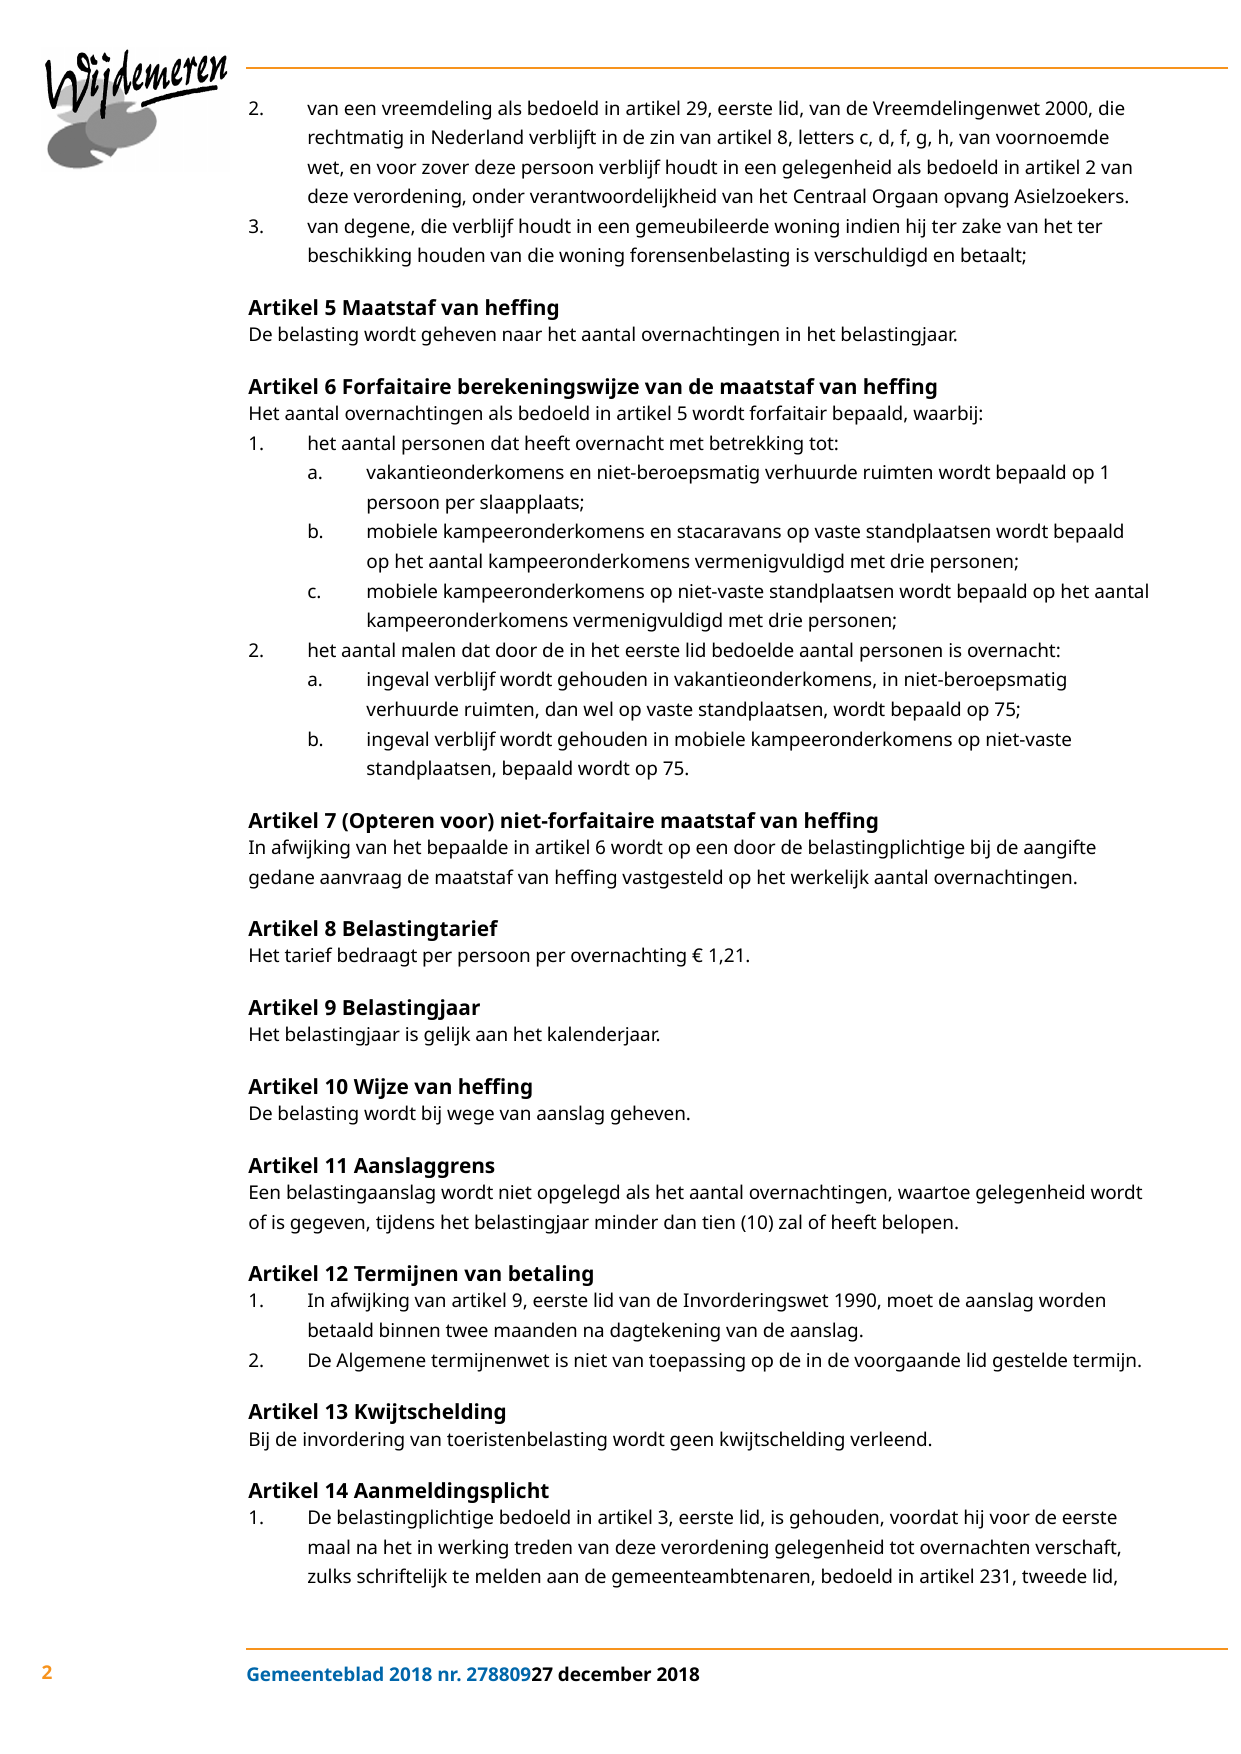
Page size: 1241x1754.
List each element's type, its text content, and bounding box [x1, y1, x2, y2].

list van degene, die verblijf houdt in een gemeubileerde woning indien hij ter zake van het ter beschikking houden van die woning forensenbelasting is verschuldigd en betaalt; [248, 213, 1152, 268]
list mobiele kampeeronderkomens en stacaravans op vaste standplaatsen wordt bepaald op het aantal kampeeronderkomens vermenigvuldigd met drie personen; [307, 519, 1152, 574]
text In afwijking van het bepaalde in artikel 6 wordt op een door de belastingplichtige bij de aangifte gedane aanvraag de maatstaf van heffing vastgesteld op het werkelijk aantal overnachtingen. [248, 834, 1152, 889]
list het aantal malen dat door de in het eerste lid bedoelde aantal personen is overnacht: [248, 637, 1152, 663]
text Artikel 14 Aanmeldingsplicht [248, 1476, 1152, 1504]
text Artikel 7 (Opteren voor) niet-forfaitaire maatstaf van heffing [248, 806, 1152, 834]
picture [41, 47, 231, 172]
list ingeval verblijf wordt gehouden in vakantieonderkomens, in niet-beroepsmatig verhuurde ruimten, dan wel op vaste standplaatsen, wordt bepaald op 75; [307, 667, 1152, 722]
list De Algemene termijnenwet is niet van toepassing op de in de voorgaande lid gestelde termijn. [248, 1347, 1152, 1373]
text De belasting wordt geheven naar het aantal overnachtingen in het belastingjaar. [248, 322, 1152, 347]
text Artikel 11 Aanslaggrens [248, 1151, 1152, 1179]
text Het tarief bedraagt per persoon per overnachting € 1,21. [248, 943, 1152, 968]
text Het aantal overnachtingen als bedoeld in artikel 5 wordt forfaitair bepaald, waarbij: [248, 400, 1152, 426]
text Artikel 8 Belastingtarief [248, 914, 1152, 943]
text Bij de invordering van toeristenbelasting wordt geen kwijtschelding verleend. [248, 1426, 1152, 1451]
text De belasting wordt bij wege van aanslag geheven. [248, 1100, 1152, 1126]
list mobiele kampeeronderkomens op niet-vaste standplaatsen wordt bepaald op het aantal kampeeronderkomens vermenigvuldigd met drie personen; [307, 578, 1152, 633]
text Artikel 5 Maatstaf van heffing [248, 293, 1152, 322]
text Artikel 13 Kwijtschelding [248, 1397, 1152, 1426]
list vakantieonderkomens en niet-beroepsmatig verhuurde ruimten wordt bepaald op 1 persoon per slaapplaats; [307, 459, 1152, 515]
text Een belastingaanslag wordt niet opgelegd als het aantal overnachtingen, waartoe gelegenheid wordt of is gegeven, tijdens het belastingjaar minder dan tien (10) zal of heeft belopen. [248, 1179, 1152, 1234]
list ingeval verblijf wordt gehouden in mobiele kampeeronderkomens op niet-vaste standplaatsen, bepaald wordt op 75. [307, 726, 1152, 781]
text Artikel 9 Belastingjaar [248, 993, 1152, 1022]
text Artikel 10 Wijze van heffing [248, 1072, 1152, 1100]
list het aantal personen dat heeft overnacht met betrekking tot: [248, 430, 1152, 456]
list van een vreemdeling als bedoeld in artikel 29, eerste lid, van de Vreemdelingenwet 2000, die rechtmatig in Nederland verblijft in de zin van artikel 8, letters c, d, f, g, h, van voornoemde wet, en voor zover deze persoon verblijf houdt in een gelegenheid als bedoeld in artikel 2 van deze verordening, onder verantwoordelijkheid van het Centraal Orgaan opvang Asielzoekers. [248, 95, 1152, 209]
list De belastingplichtige bedoeld in artikel 3, eerste lid, is gehouden, voordat hij voor de eerste maal na het in werking treden van deze verordening gelegenheid tot overnachten verschaft, zulks schriftelijk te melden aan de gemeenteambtenaren, bedoeld in artikel 231, tweede lid, [248, 1504, 1152, 1589]
text Het belastingjaar is gelijk aan het kalenderjaar. [248, 1022, 1152, 1047]
list In afwijking van artikel 9, eerste lid van de Invorderingswet 1990, moet de aanslag worden betaald binnen twee maanden na dagtekening van de aanslag. [248, 1288, 1152, 1343]
text Artikel 6 Forfaitaire berekeningswijze van de maatstaf van heffing [248, 372, 1152, 400]
text Artikel 12 Termijnen van betaling [248, 1259, 1152, 1288]
